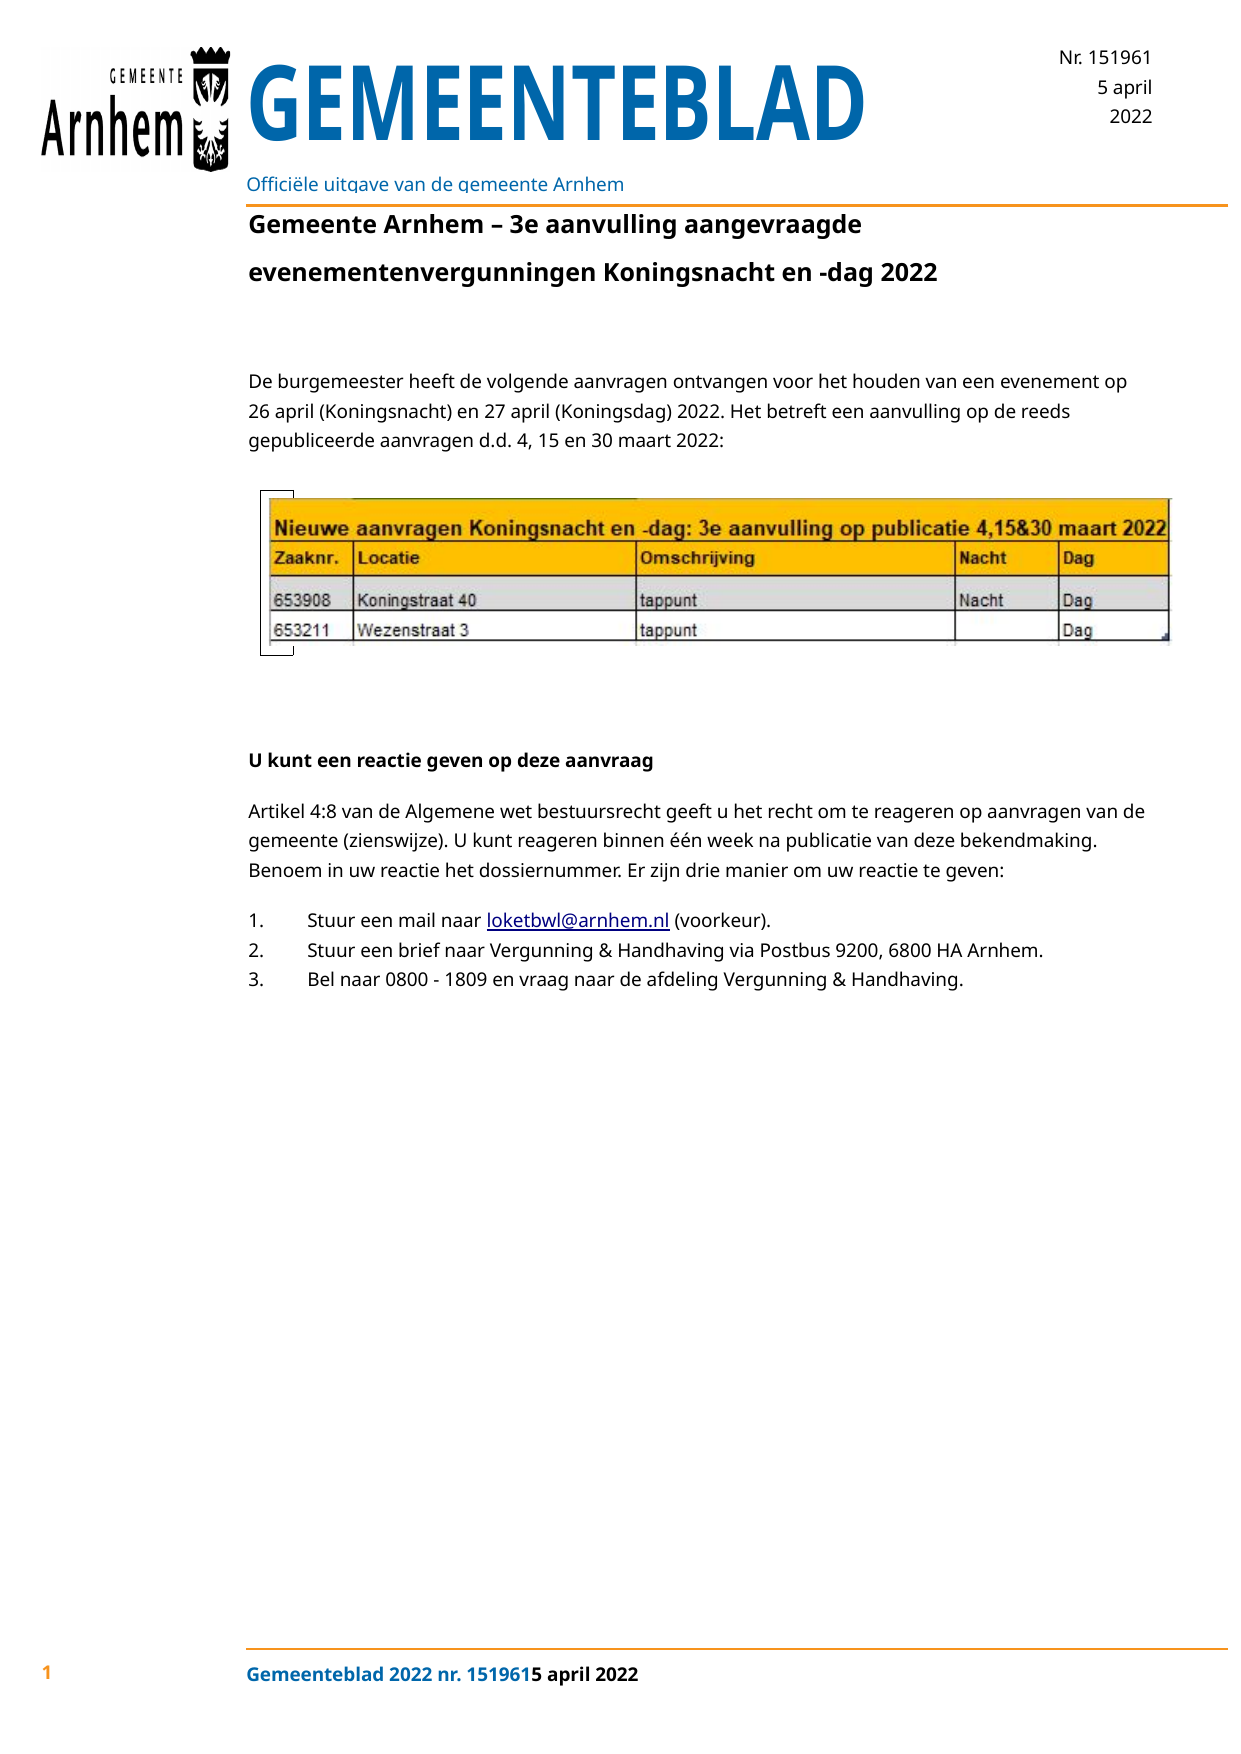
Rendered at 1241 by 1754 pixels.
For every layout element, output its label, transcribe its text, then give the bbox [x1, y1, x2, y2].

list Bel naar 0800 - 1809 en vraag naar de afdeling Vergunning & Handhaving. [248, 967, 1152, 992]
text Gemeente Arnhem – 3e aanvulling aangevraagde evenementenvergunningen Koningsnacht en -dag 2022 [248, 207, 1152, 288]
picture [268, 498, 1173, 646]
text Artikel 4:8 van de Algemene wet bestuursrecht geeft u het recht om te reageren op aanvragen van de gemeente (zienswijze). U kunt reageren binnen één week na publicatie van deze bekendmaking. Benoem in uw reactie het dossiernummer. Er zijn drie manier om uw reactie te geven: [248, 798, 1152, 883]
text U kunt een reactie geven op deze aanvraag [248, 747, 1152, 773]
picture [41, 47, 231, 172]
list Stuur een mail naar loketbwl@arnhem.nl (voorkeur). [248, 907, 1152, 933]
text De burgemeester heeft de volgende aanvragen ontvangen voor het houden van een evenement op 26 april (Koningsnacht) en 27 april (Koningsdag) 2022. Het betreft een aanvulling op de reeds gepubliceerde aanvragen d.d. 4, 15 en 30 maart 2022: [248, 368, 1152, 453]
list Stuur een brief naar Vergunning & Handhaving via Postbus 9200, 6800 HA Arnhem. [248, 937, 1152, 963]
